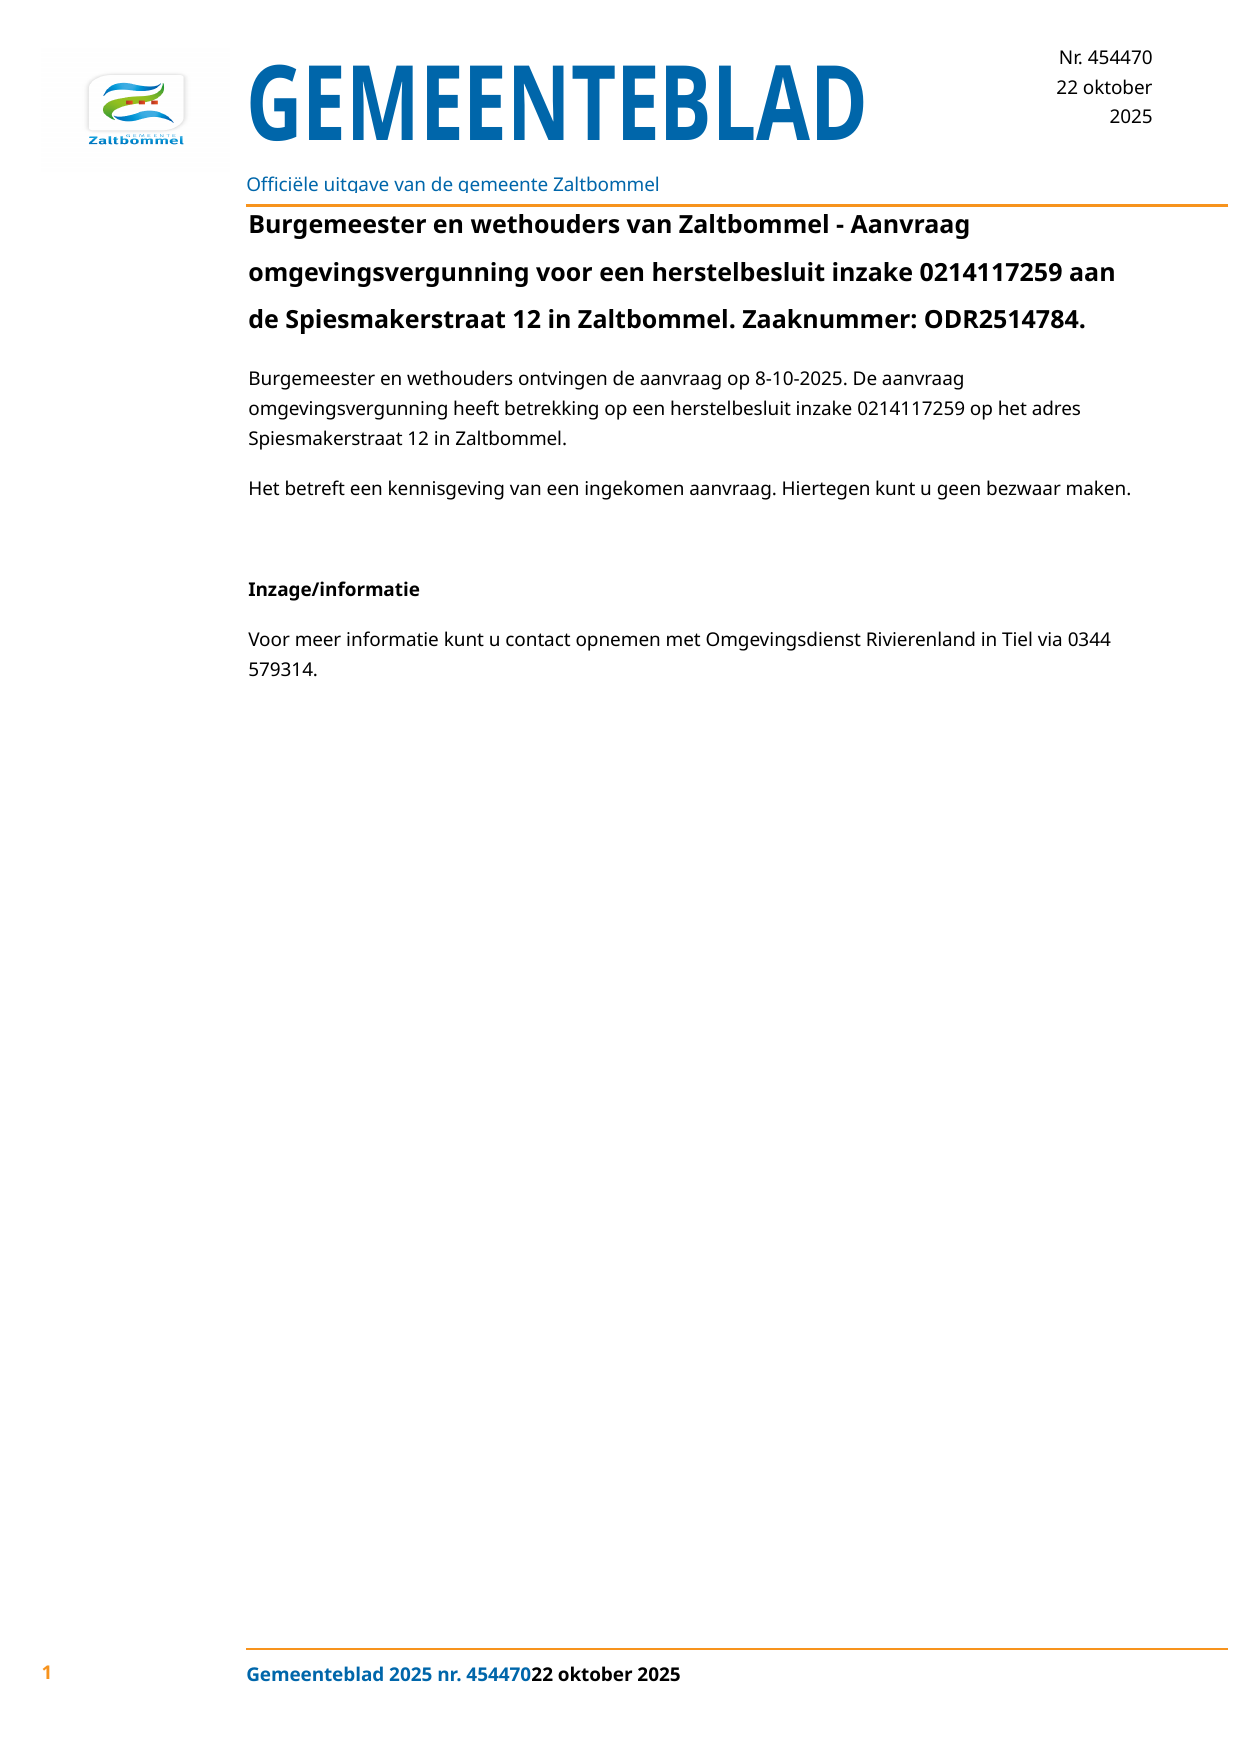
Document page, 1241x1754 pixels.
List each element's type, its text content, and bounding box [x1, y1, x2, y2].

text Inzage/informatie [248, 576, 1152, 602]
text Burgemeester en wethouders van Zaltbommel - Aanvraag omgevingsvergunning voor een herstelbesluit inzake 0214117259 aan de Spiesmakerstraat 12 in Zaltbommel. Zaaknummer: ODR2514784. [248, 207, 1152, 336]
text Burgemeester en wethouders ontvingen de aanvraag op 8-10-2025. De aanvraag omgevingsvergunning heeft betrekking op een herstelbesluit inzake 0214117259 op het adres Spiesmakerstraat 12 in Zaltbommel. [248, 366, 1152, 450]
text Voor meer informatie kunt u contact opnemen met Omgevingsdienst Rivierenland in Tiel via 0344 579314. [248, 626, 1152, 682]
text Het betreft een kennisgeving van een ingekomen aanvraag. Hiertegen kunt u geen bezwaar maken. [248, 475, 1152, 501]
picture [41, 47, 231, 172]
